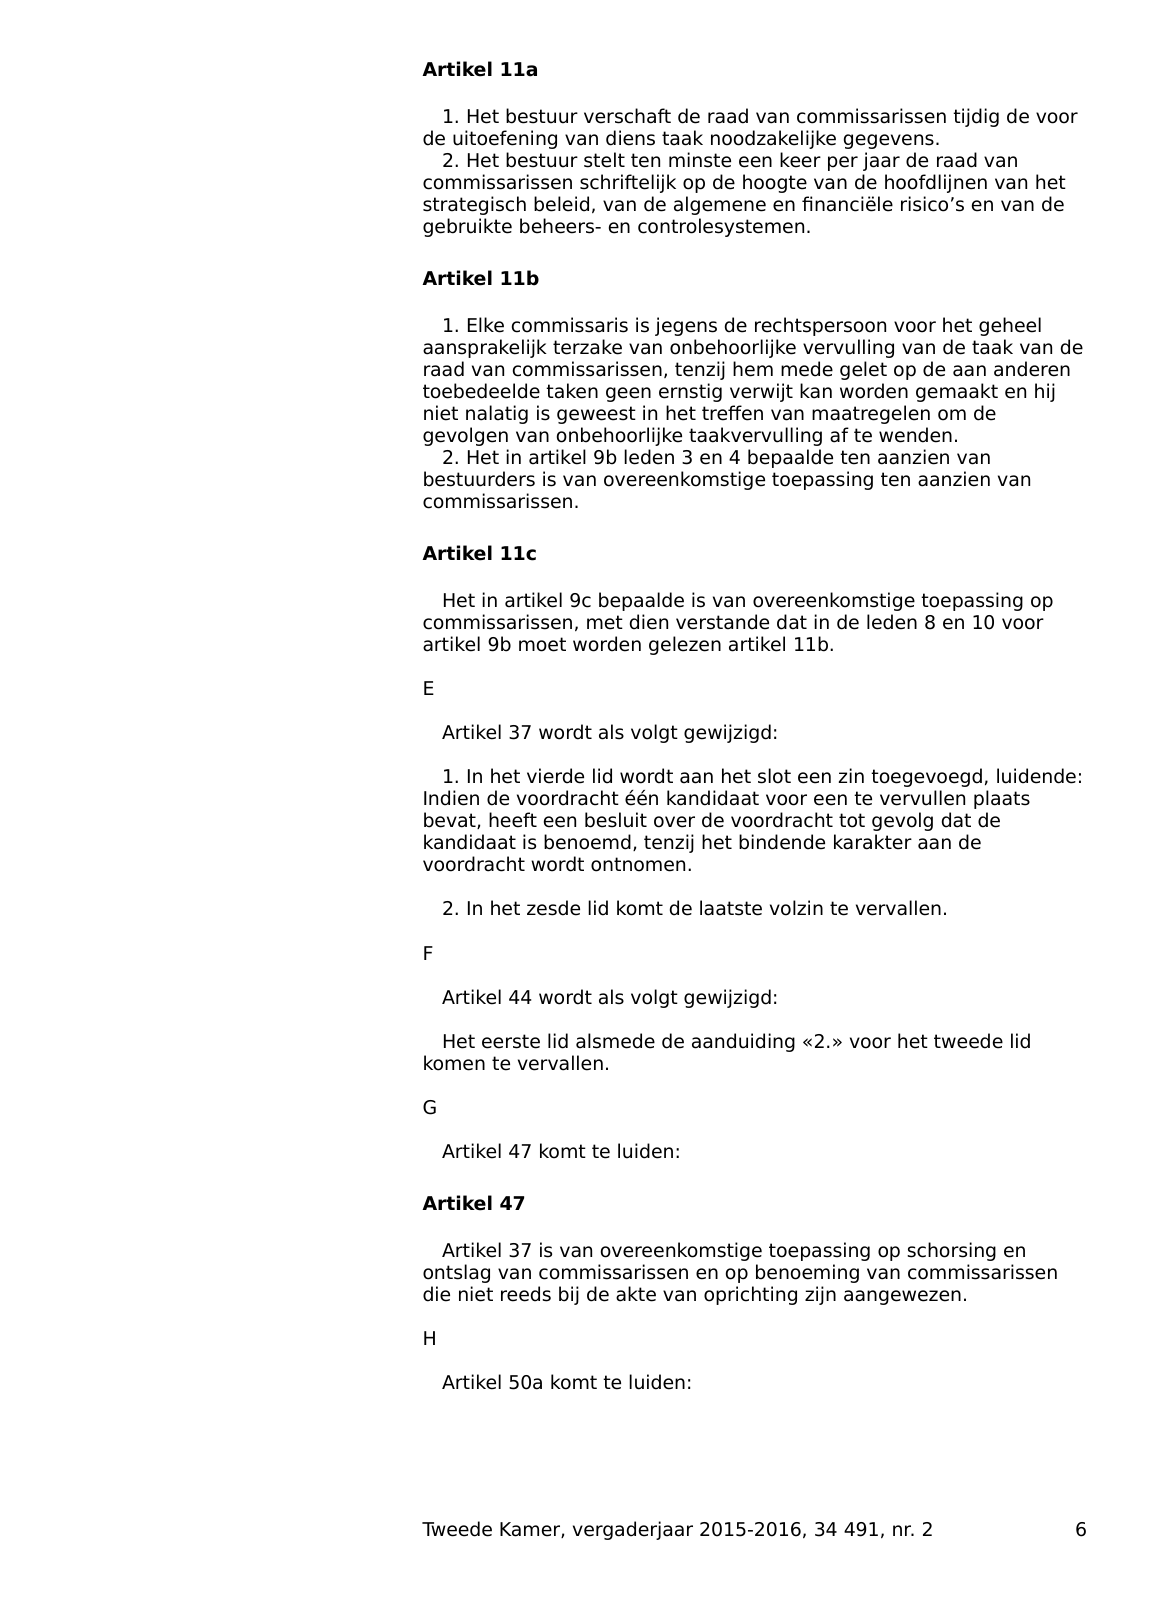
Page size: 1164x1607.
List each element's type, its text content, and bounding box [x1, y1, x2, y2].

text 2. Het bestuur stelt ten minste een keer per jaar de raad van commissarissen schriftelijk op de hoogte van de hoofdlijnen van het strategisch beleid, van de algemene en financiële risico’s en van de gebruikte beheers- en controlesystemen. [422, 150, 1087, 238]
text 1. Het bestuur verschaft de raad van commissarissen tijdig de voor de uitoefening van diens taak noodzakelijke gegevens. [422, 106, 1087, 150]
text E [422, 678, 1087, 700]
text Artikel 37 is van overeenkomstige toepassing op schorsing en ontslag van commissarissen en op benoeming van commissarissen die niet reeds bij de akte van oprichting zijn aangewezen. [422, 1240, 1087, 1306]
text 2. Het in artikel 9b leden 3 en 4 bepaalde ten aanzien van bestuurders is van overeenkomstige toepassing ten aanzien van commissarissen. [422, 447, 1087, 513]
text Het eerste lid alsmede de aanduiding «2.» voor het tweede lid komen te vervallen. [422, 1031, 1087, 1075]
text 1. In het vierde lid wordt aan het slot een zin toegevoegd, luidende: Indien de voordracht één kandidaat voor een te vervullen plaats bevat, heeft een besluit over de voordracht tot gevolg dat de kandidaat is benoemd, tenzij het bindende karakter aan de voordracht wordt ontnomen. [422, 766, 1087, 876]
subtitle Artikel 47 [422, 1193, 1087, 1215]
text Het in artikel 9c bepaalde is van overeenkomstige toepassing op commissarissen, met dien verstande dat in de leden 8 en 10 voor artikel 9b moet worden gelezen artikel 11b. [422, 590, 1087, 656]
text Artikel 37 wordt als volgt gewijzigd: [422, 722, 1087, 744]
text G [422, 1097, 1087, 1119]
text H [422, 1328, 1087, 1350]
subtitle Artikel 11b [422, 268, 1087, 290]
text Artikel 50a komt te luiden: [422, 1372, 1087, 1394]
text Artikel 44 wordt als volgt gewijzigd: [422, 987, 1087, 1008]
text 2. In het zesde lid komt de laatste volzin te vervallen. [422, 898, 1087, 920]
text Artikel 47 komt te luiden: [422, 1141, 1087, 1163]
text 1. Elke commissaris is jegens de rechtspersoon voor het geheel aansprakelijk terzake van onbehoorlijke vervulling van de taak van de raad van commissarissen, tenzij hem mede gelet op de aan anderen toebedeelde taken geen ernstig verwijt kan worden gemaakt en hij niet nalatig is geweest in het treffen van maatregelen om de gevolgen van onbehoorlijke taakvervulling af te wenden. [422, 315, 1087, 447]
subtitle Artikel 11a [422, 59, 1087, 81]
subtitle Artikel 11c [422, 543, 1087, 565]
text F [422, 942, 1087, 964]
